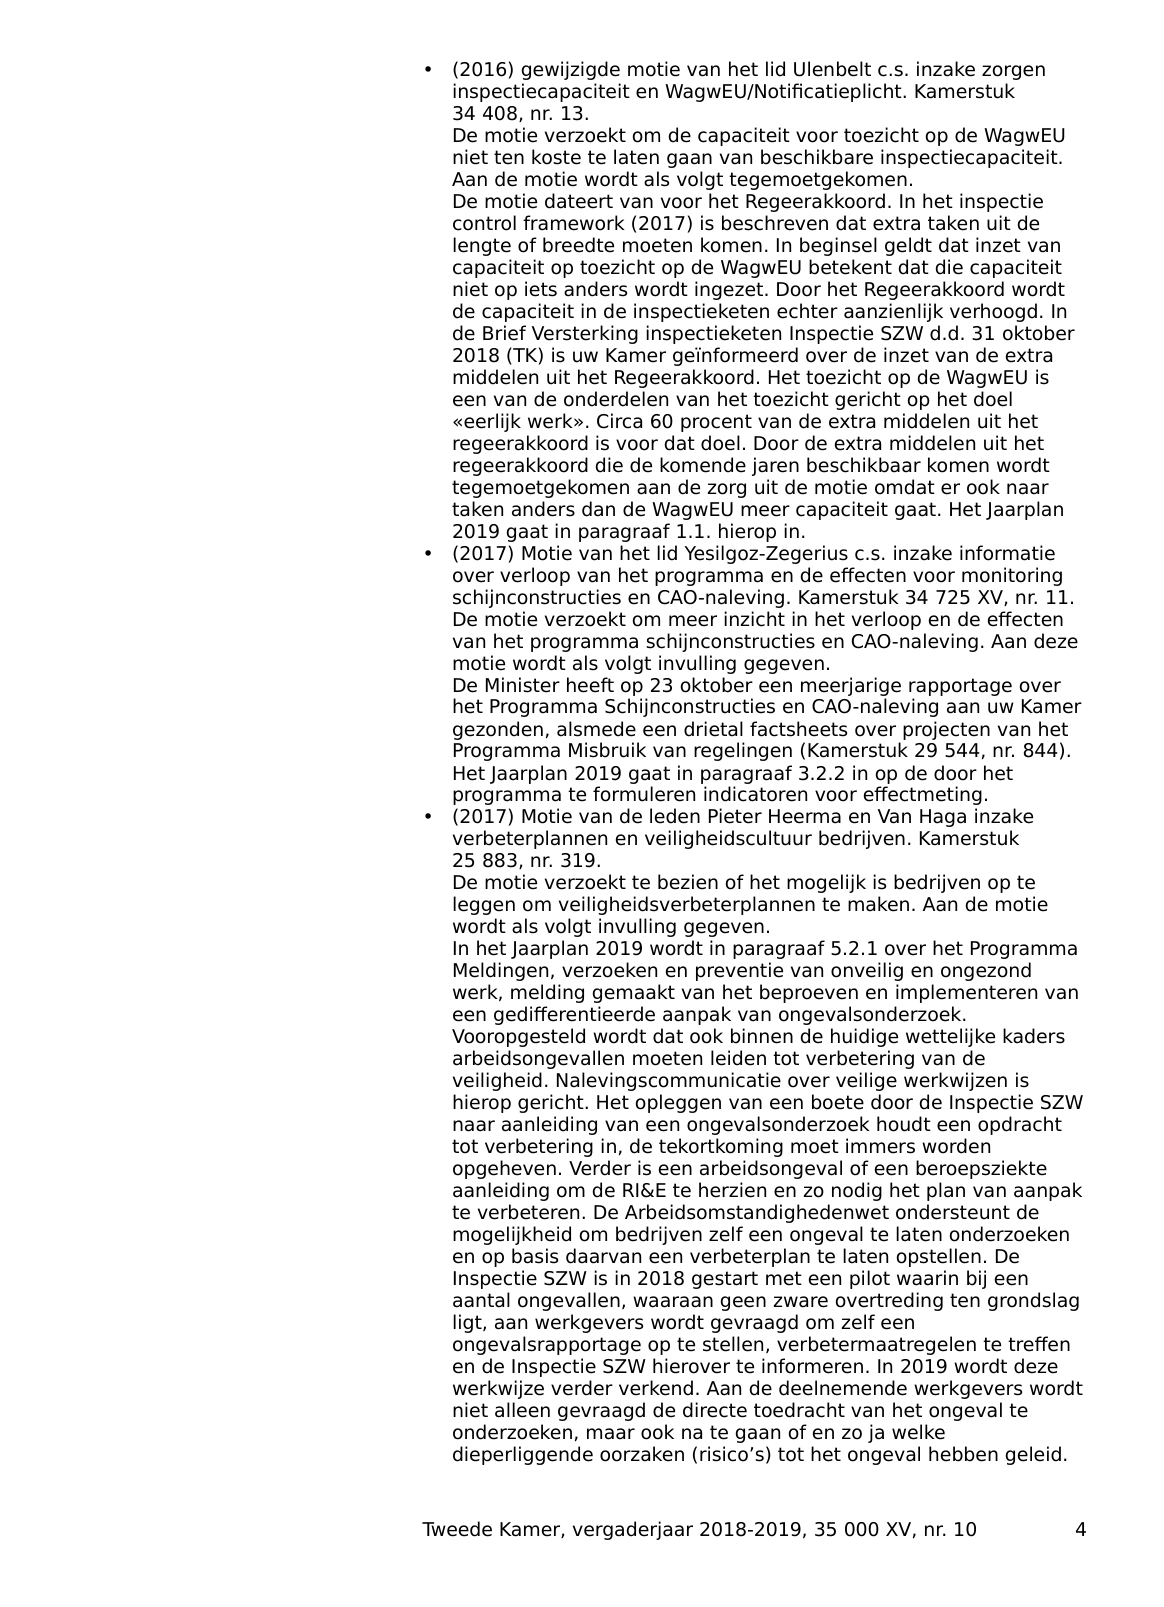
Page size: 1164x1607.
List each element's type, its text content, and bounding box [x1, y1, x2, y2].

text De Minister heeft op 23 oktober een meerjarige rapportage over het Programma Schijnconstructies en CAO-naleving aan uw Kamer gezonden, alsmede een drietal factsheets over projecten van het Programma Misbruik van regelingen (Kamerstuk 29 544, nr. 844). Het Jaarplan 2019 gaat in paragraaf 3.2.2 in op de door het programma te formuleren indicatoren voor effectmeting. [452, 674, 1087, 806]
text De motie verzoekt om meer inzicht in het verloop en de effecten van het programma schijnconstructies en CAO-naleving. Aan deze motie wordt als volgt invulling gegeven. [452, 608, 1087, 674]
text De motie dateert van voor het Regeerakkoord. In het inspectie control framework (2017) is beschreven dat extra taken uit de lengte of breedte moeten komen. In beginsel geldt dat inzet van capaciteit op toezicht op de WagwEU betekent dat die capaciteit niet op iets anders wordt ingezet. Door het Regeerakkoord wordt de capaciteit in de inspectieketen echter aanzienlijk verhoogd. In de Brief Versterking inspectieketen Inspectie SZW d.d. 31 oktober 2018 (TK) is uw Kamer geïnformeerd over de inzet van de extra middelen uit het Regeerakkoord. Het toezicht op de WagwEU is een van de onderdelen van het toezicht gericht op het doel «eerlijk werk». Circa 60 procent van de extra middelen uit het regeerakkoord is voor dat doel. Door de extra middelen uit het regeerakkoord die de komende jaren beschikbaar komen wordt tegemoetgekomen aan de zorg uit de motie omdat er ook naar taken anders dan de WagwEU meer capaciteit gaat. Het Jaarplan 2019 gaat in paragraaf 1.1. hierop in. [452, 191, 1087, 543]
text De motie verzoekt om de capaciteit voor toezicht op de WagwEU niet ten koste te laten gaan van beschikbare inspectiecapaciteit. Aan de motie wordt als volgt tegemoetgekomen. [452, 125, 1087, 191]
text • (2017) Motie van de leden Pieter Heerma en Van Haga inzake verbeterplannen en veiligheidscultuur bedrijven. Kamerstuk 25 883, nr. 319. [422, 806, 1087, 872]
text In het Jaarplan 2019 wordt in paragraaf 5.2.1 over het Programma Meldingen, verzoeken en preventie van onveilig en ongezond werk, melding gemaakt van het beproeven en implementeren van een gedifferentieerde aanpak van ongevalsonderzoek. Vooropgesteld wordt dat ook binnen de huidige wettelijke kaders arbeidsongevallen moeten leiden tot verbetering van de veiligheid. Nalevingscommunicatie over veilige werkwijzen is hierop gericht. Het opleggen van een boete door de Inspectie SZW naar aanleiding van een ongevalsonderzoek houdt een opdracht tot verbetering in, de tekortkoming moet immers worden opgeheven. Verder is een arbeidsongeval of een beroepsziekte aanleiding om de RI&E te herzien en zo nodig het plan van aanpak te verbeteren. De Arbeidsomstandighedenwet ondersteunt de mogelijkheid om bedrijven zelf een ongeval te laten onderzoeken en op basis daarvan een verbeterplan te laten opstellen. De Inspectie SZW is in 2018 gestart met een pilot waarin bij een aantal ongevallen, waaraan geen zware overtreding ten grondslag ligt, aan werkgevers wordt gevraagd om zelf een ongevalsrapportage op te stellen, verbetermaatregelen te treffen en de Inspectie SZW hierover te informeren. In 2019 wordt deze werkwijze verder verkend. Aan de deelnemende werkgevers wordt niet alleen gevraagd de directe toedracht van het ongeval te onderzoeken, maar ook na te gaan of en zo ja welke dieperliggende oorzaken (risico’s) tot het ongeval hebben geleid. [452, 938, 1087, 1466]
text • (2016) gewijzigde motie van het lid Ulenbelt c.s. inzake zorgen inspectiecapaciteit en WagwEU/Notificatieplicht. Kamerstuk 34 408, nr. 13. [422, 59, 1087, 125]
text De motie verzoekt te bezien of het mogelijk is bedrijven op te leggen om veiligheidsverbeterplannen te maken. Aan de motie wordt als volgt invulling gegeven. [452, 872, 1087, 938]
text • (2017) Motie van het lid Yesilgoz-Zegerius c.s. inzake informatie over verloop van het programma en de effecten voor monitoring schijnconstructies en CAO-naleving. Kamerstuk 34 725 XV, nr. 11. [422, 543, 1087, 608]
